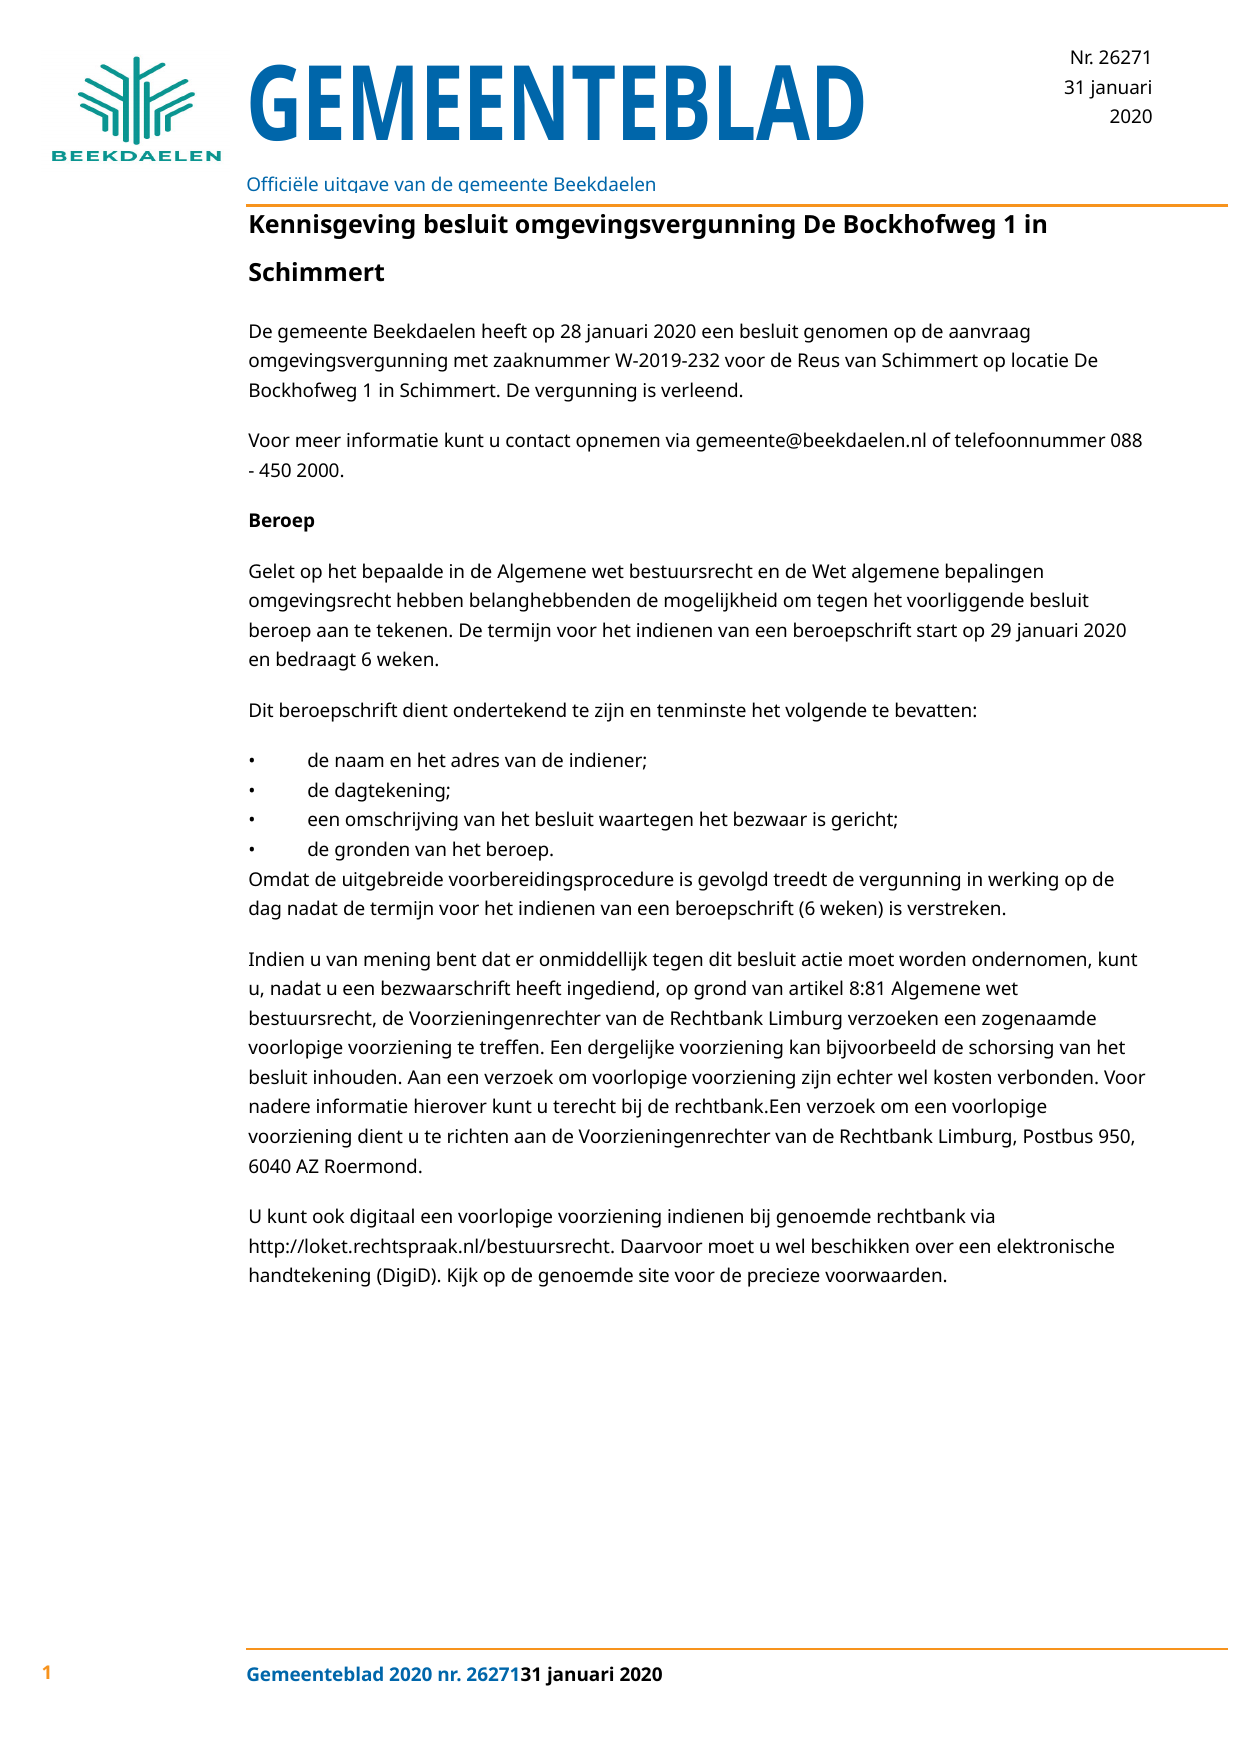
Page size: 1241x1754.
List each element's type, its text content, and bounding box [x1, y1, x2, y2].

text Dit beroepschrift dient ondertekend te zijn en tenminste het volgende te bevatten: [248, 697, 1152, 723]
text Gelet op het bepaalde in ­de Al­ge­mene wet be­stuurs­recht en de Wet algemene bepalingen omgevingsrecht hebben belanghebbenden de mogelijkheid om tegen het voorliggende besluit beroep aan te tekenen. De termijn voor het indienen van een beroepschrift start op 29 januari 2020 en bedraagt 6 weken. [248, 558, 1152, 672]
list de dagtekening; [248, 777, 1152, 803]
text Beroep [248, 507, 1152, 533]
text Omdat de uitgebreide voorbereidingsprocedure is gevolgd treedt de vergunning in werking op de dag nadat de termijn voor het indienen van een beroepschrift (6 weken) is verstreken. [248, 866, 1152, 921]
picture [41, 47, 231, 172]
text Voor meer informatie kunt u contact opnemen via gemeente@beekdaelen.nl of telefoonnummer 088 - 450 2000. [248, 427, 1152, 483]
text Kennisgeving besluit omgevingsvergunning De Bockhofweg 1 in Schimmert [248, 207, 1152, 288]
list de gronden van het beroep. [248, 836, 1152, 862]
text Indien u van mening bent dat er onmiddellijk tegen dit besluit actie moet worden ondernomen, kunt u, nadat u een bezwaarschrift heeft ingediend, op grond van artikel 8:81 Algemene wet bestuursrecht, de Voorzieningenrechter van de Rechtbank Limburg verzoeken een zogenaamde voorlopige voorziening te treffen. Een dergelijke voorziening kan bijvoorbeeld de schorsing van het besluit inhouden. Aan een verzoek om voorlopige voorziening zijn echter wel kosten verbonden. Voor nadere informatie hierover kunt u terecht bij de rechtbank.Een verzoek om een voorlopige voorziening dient u te richten aan de Voorzieningenrechter van de Rechtbank Limburg, Postbus 950, 6040 AZ Roermond. [248, 946, 1152, 1179]
text De gemeente Beekdaelen heeft op 28 januari 2020 een besluit genomen op de aanvraag omgevingsvergunning met zaaknummer W-2019-232 voor de Reus van Schimmert op locatie De Bockhofweg 1 in Schimmert. De vergunning is verleend. [248, 318, 1152, 403]
text U kunt ook digitaal een voorlopige voorziening indienen bij genoemde rechtbank via http://loket.rechtspraak.nl/bestuursrecht. Daarvoor moet u wel beschikken over een elektronische handtekening (DigiD). Kijk op de genoemde site voor de precieze voorwaarden. [248, 1203, 1152, 1288]
list een omschrijving van het besluit waartegen het bezwaar is gericht; [248, 807, 1152, 832]
list de naam en het adres van de indiener; [248, 747, 1152, 773]
